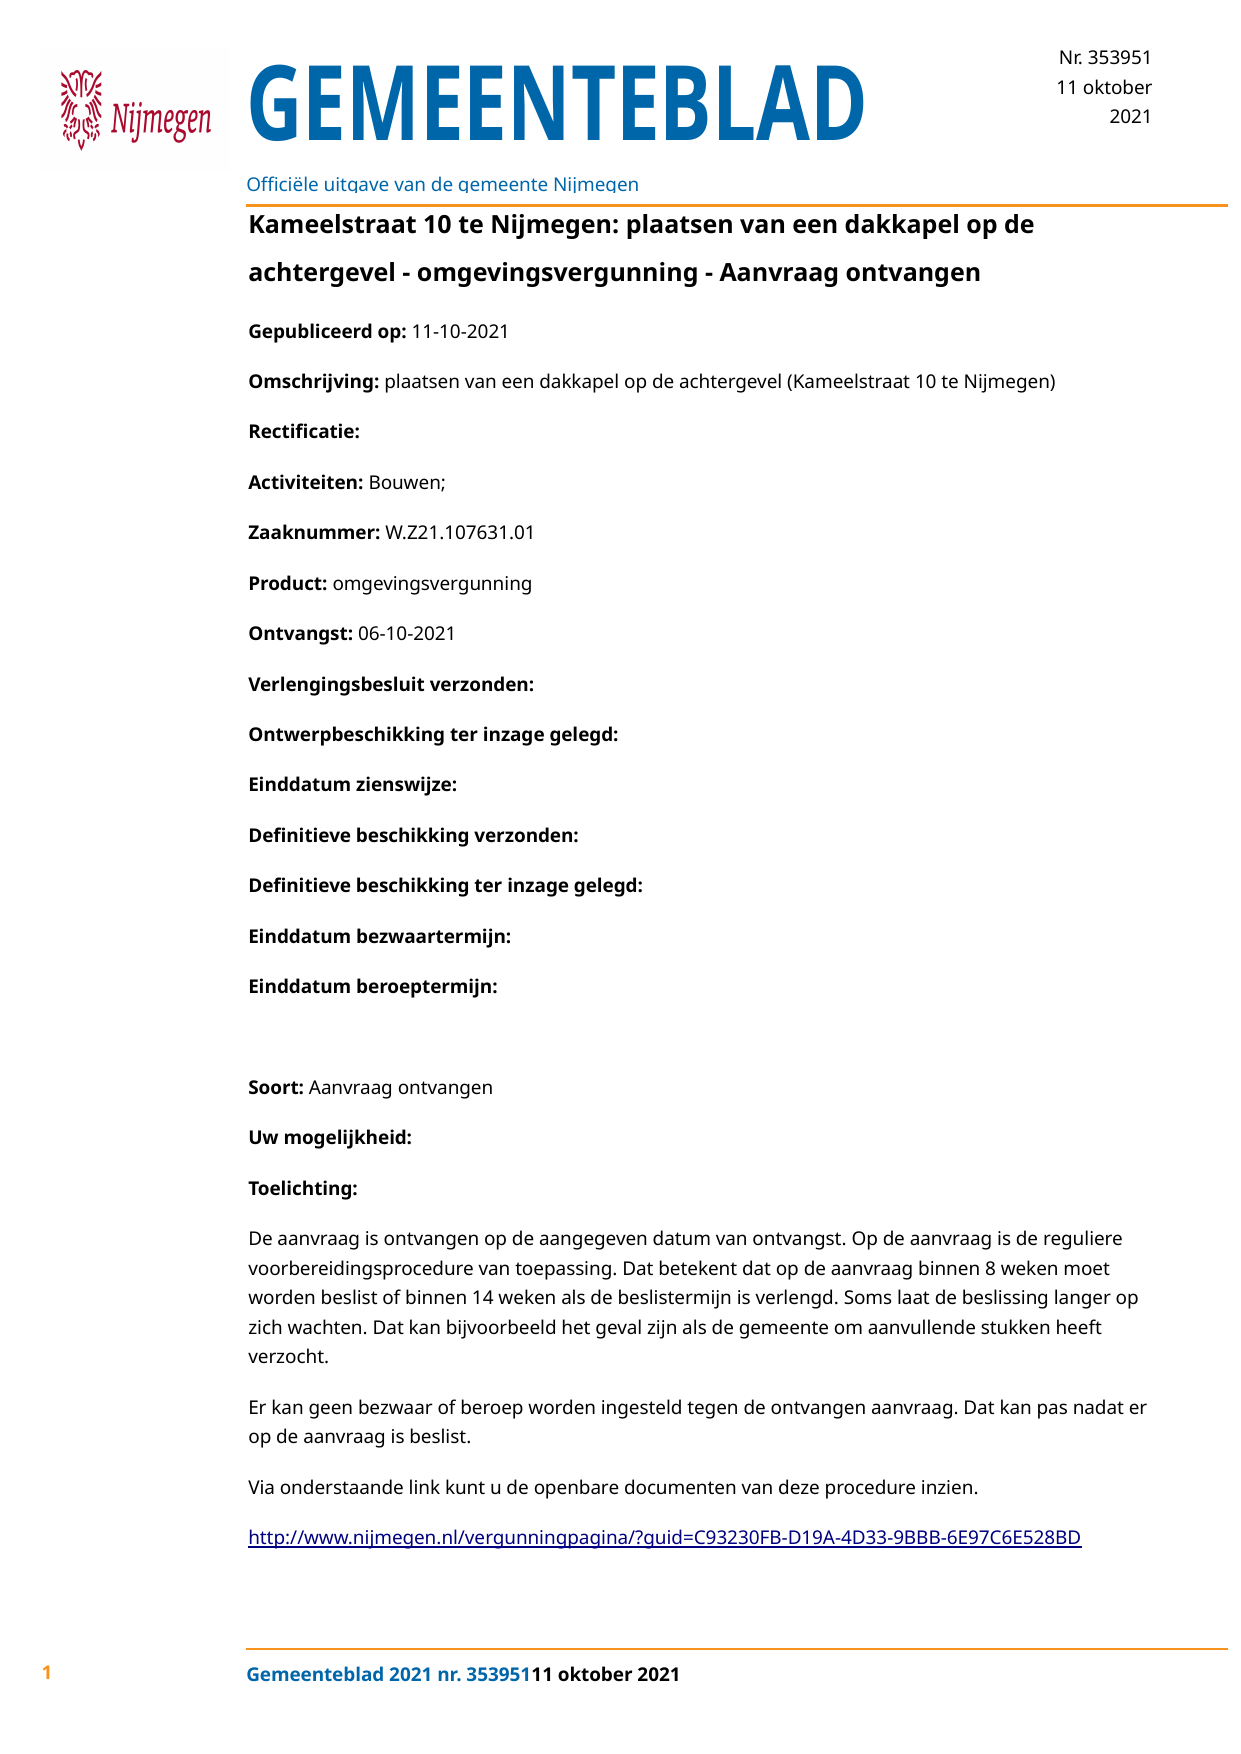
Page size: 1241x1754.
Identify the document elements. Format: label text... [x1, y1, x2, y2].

text Einddatum bezwaartermijn: [248, 923, 1152, 949]
picture [41, 47, 231, 172]
text Er kan geen bezwaar of beroep worden ingesteld tegen de ontvangen aanvraag. Dat kan pas nadat er op de aanvraag is beslist. [248, 1394, 1152, 1449]
text Uw mogelijkheid: [248, 1124, 1152, 1150]
text Activiteiten: Bouwen; [248, 469, 1152, 495]
text Einddatum zienswijze: [248, 772, 1152, 797]
text Product: omgevingsvergunning [248, 570, 1152, 596]
text Gepubliceerd op: 11-10-2021 [248, 318, 1152, 344]
text Definitieve beschikking ter inzage gelegd: [248, 872, 1152, 898]
text Zaaknummer: W.Z21.107631.01 [248, 519, 1152, 545]
text Omschrijving: plaatsen van een dakkapel op de achtergevel (Kameelstraat 10 te Nijmegen) [248, 368, 1152, 394]
text Soort: Aanvraag ontvangen [248, 1074, 1152, 1100]
text Kameelstraat 10 te Nijmegen: plaatsen van een dakkapel op de achtergevel - omgevingsvergunning - Aanvraag ontvangen [248, 207, 1152, 288]
text Verlengingsbesluit verzonden: [248, 671, 1152, 697]
text Einddatum beroeptermijn: [248, 973, 1152, 999]
text Ontvangst: 06-10-2021 [248, 620, 1152, 646]
text Via onderstaande link kunt u de openbare documenten van deze procedure inzien. [248, 1474, 1152, 1500]
text Definitieve beschikking verzonden: [248, 822, 1152, 848]
text Ontwerpbeschikking ter inzage gelegd: [248, 721, 1152, 747]
text Toelichting: [248, 1175, 1152, 1201]
text Rectificatie: [248, 419, 1152, 444]
text http://www.nijmegen.nl/vergunningpagina/?guid=C93230FB-D19A-4D33-9BBB-6E97C6E528BD [248, 1524, 1152, 1550]
text De aanvraag is ontvangen op de aangegeven datum van ontvangst. Op de aanvraag is de reguliere voorbereidingsprocedure van toepassing. Dat betekent dat op de aanvraag binnen 8 weken moet worden beslist of binnen 14 weken als de beslistermijn is verlengd. Soms laat de beslissing langer op zich wachten. Dat kan bijvoorbeeld het geval zijn als de gemeente om aanvullende stukken heeft verzocht. [248, 1225, 1152, 1369]
